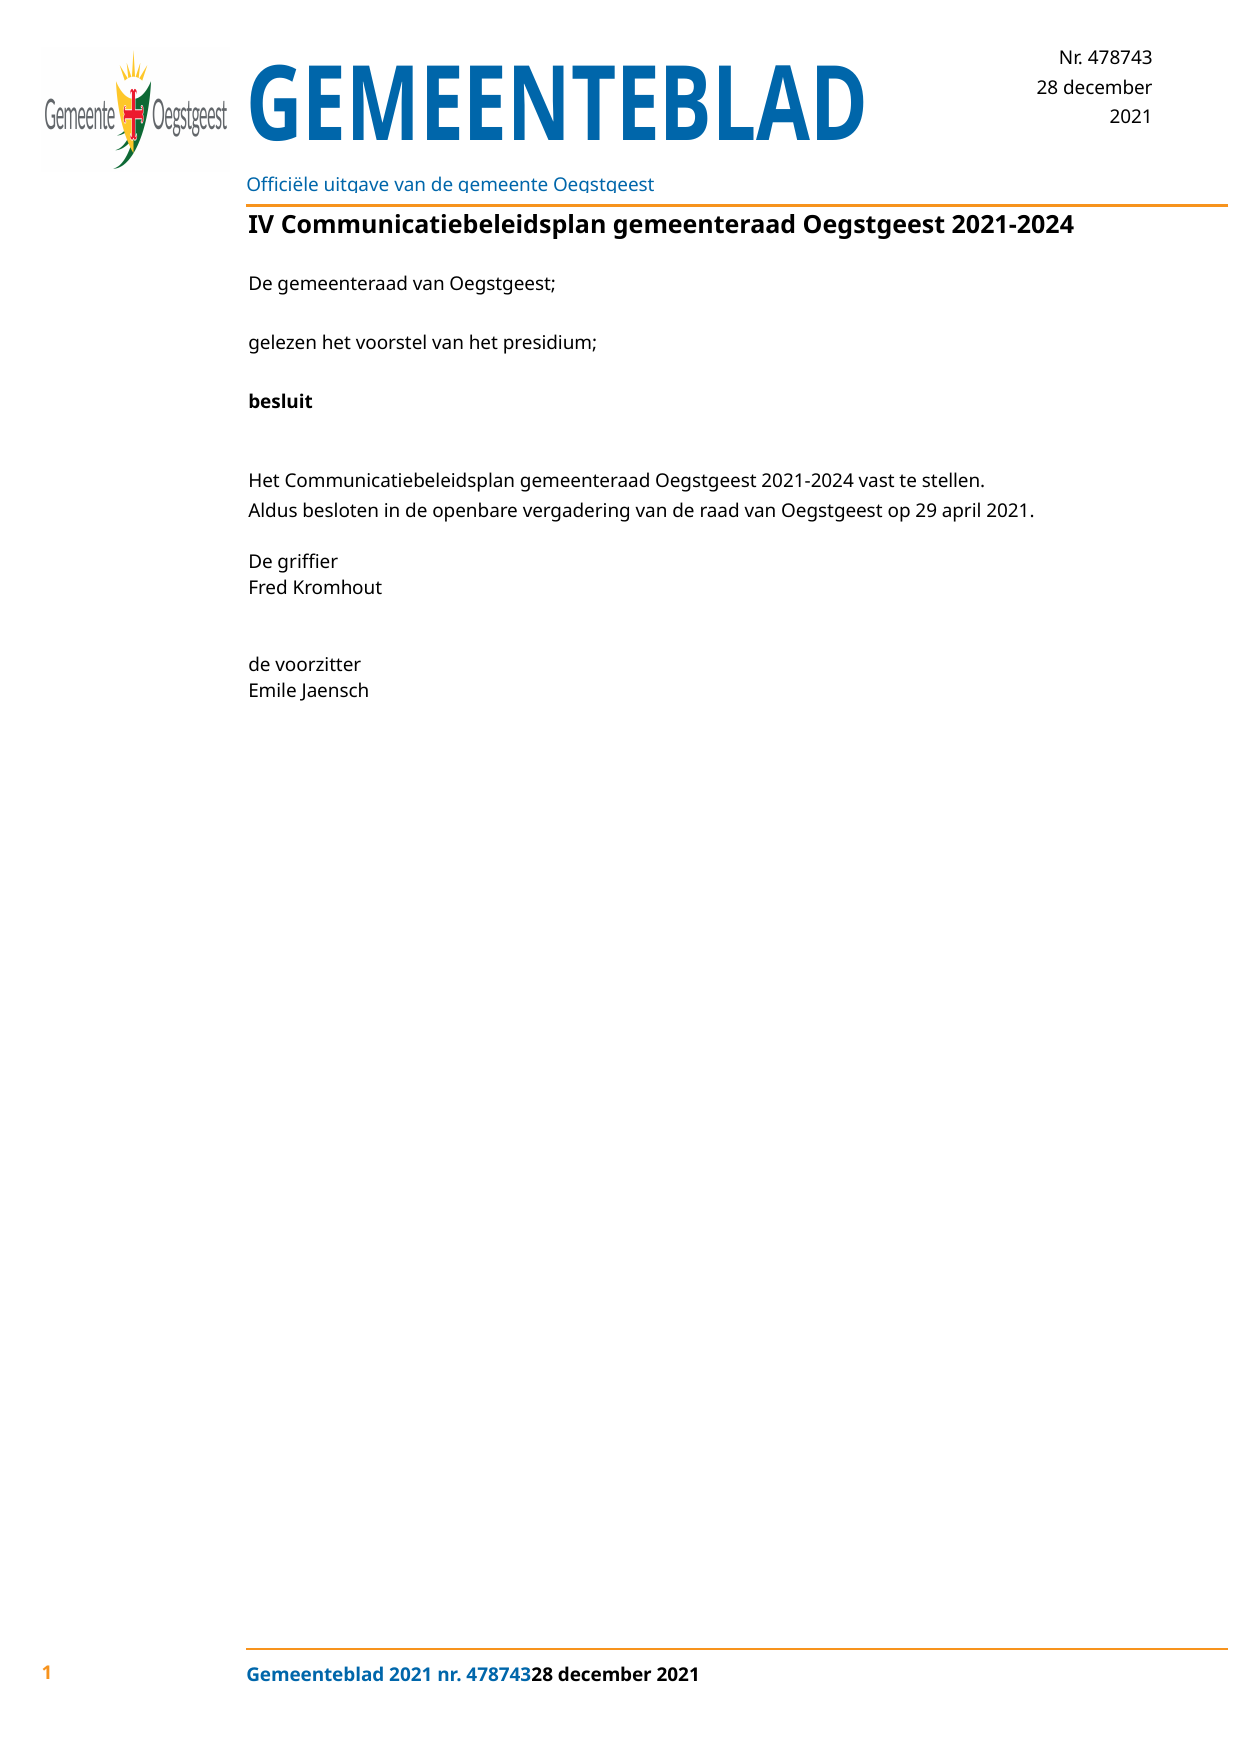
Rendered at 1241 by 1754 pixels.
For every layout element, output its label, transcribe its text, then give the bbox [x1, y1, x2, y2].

text gelezen het voorstel van het presidium; [248, 329, 1152, 355]
text Fred Kromhout [248, 574, 1152, 600]
text De griffier [248, 548, 1152, 574]
text Het Communicatiebeleidsplan gemeenteraad Oegstgeest 2021-2024 vast te stellen. [248, 467, 1152, 493]
text Emile Jaensch [248, 677, 1152, 703]
text De gemeenteraad van Oegstgeest; [248, 270, 1152, 296]
text IV Communicatiebeleidsplan gemeenteraad Oegstgeest 2021-2024 [248, 207, 1152, 241]
text de voorzitter [248, 651, 1152, 677]
text besluit [248, 389, 1152, 414]
text Aldus besloten in de openbare vergadering van de raad van Oegstgeest op 29 april 2021. [248, 497, 1152, 523]
picture [41, 47, 231, 172]
